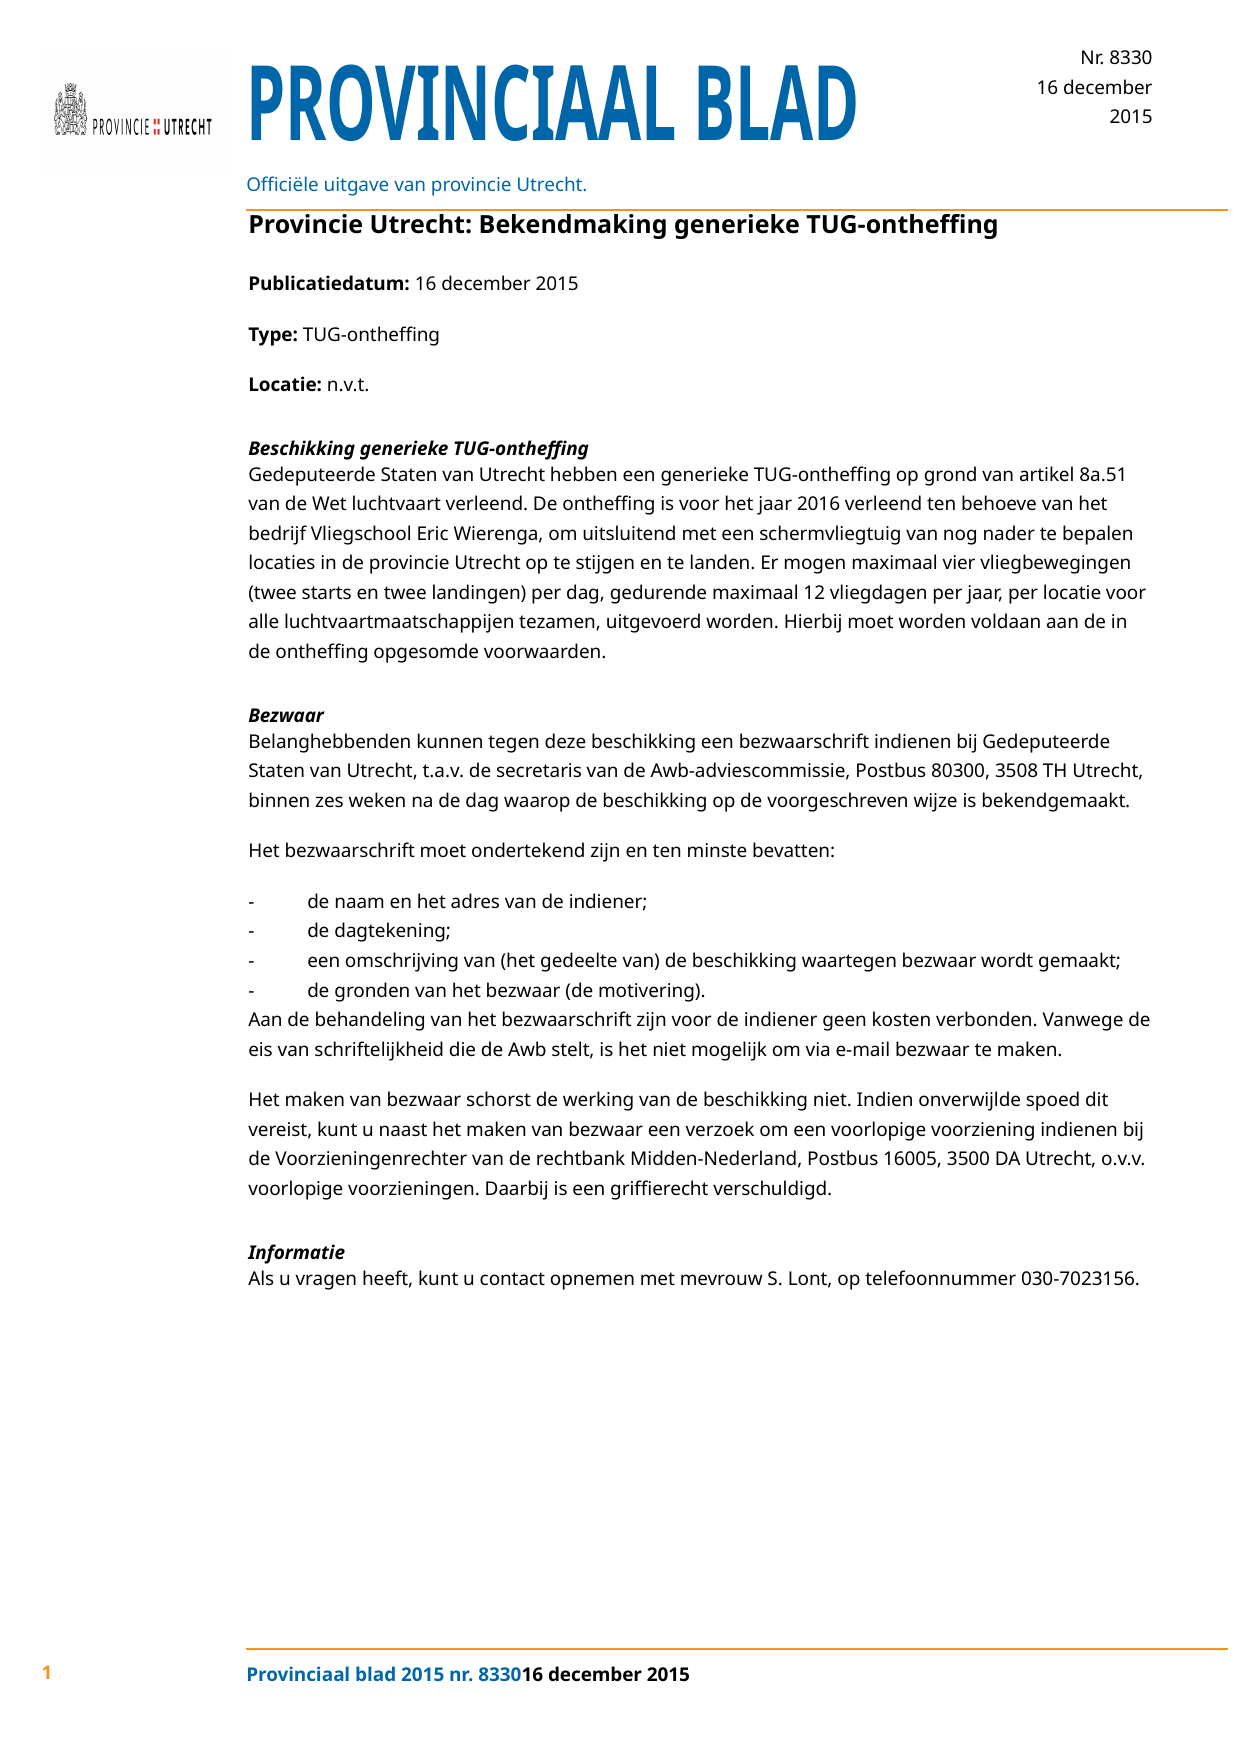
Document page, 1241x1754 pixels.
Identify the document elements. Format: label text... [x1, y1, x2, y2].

list de dagtekening; [248, 918, 1152, 943]
text Provincie Utrecht: Bekendmaking generieke TUG-ontheffing [248, 211, 1152, 241]
text Het maken van bezwaar schorst de werking van de beschikking niet. Indien onverwijlde spoed dit vereist, kunt u naast het maken van bezwaar een verzoek om een voorlopige voorziening indienen bij de Voorzieningenrechter van de rechtbank Midden-Nederland, Postbus 16005, 3500 DA Utrecht, o.v.v. voorlopige voorzieningen. Daarbij is een griffierecht verschuldigd. [248, 1086, 1152, 1201]
text Informatie [248, 1239, 1152, 1265]
text Aan de behandeling van het bezwaarschrift zijn voor de indiener geen kosten verbonden. Vanwege de eis van schriftelijkheid die de Awb stelt, is het niet mogelijk om via e-mail bezwaar te maken. [248, 1006, 1152, 1062]
text Type: TUG-ontheffing [248, 321, 1152, 346]
text Locatie: n.v.t. [248, 371, 1152, 397]
text Het bezwaarschrift moet ondertekend zijn en ten minste bevatten: [248, 838, 1152, 863]
text Als u vragen heeft, kunt u contact opnemen met mevrouw S. Lont, op telefoonnummer 030-7023156. [248, 1265, 1152, 1291]
text Belanghebbenden kunnen tegen deze beschikking een bezwaarschrift indienen bij Gedeputeerde Staten van Utrecht, t.a.v. de secretaris van de Awb-adviescommissie, Postbus 80300, 3508 TH Utrecht, binnen zes weken na de dag waarop de beschikking op de voorgeschreven wijze is bekendgemaakt. [248, 728, 1152, 813]
list een omschrijving van (het gedeelte van) de beschikking waartegen bezwaar wordt gemaakt; [248, 947, 1152, 973]
list de naam en het adres van de indiener; [248, 888, 1152, 914]
text Publicatiedatum: 16 december 2015 [248, 270, 1152, 296]
picture [41, 47, 231, 172]
text Beschikking generieke TUG-ontheffing [248, 435, 1152, 461]
text Bezwaar [248, 702, 1152, 728]
list de gronden van het bezwaar (de motivering). [248, 977, 1152, 1002]
text Gedeputeerde Staten van Utrecht hebben een generieke TUG-ontheffing op grond van artikel 8a.51 van de Wet luchtvaart verleend. De ontheffing is voor het jaar 2016 verleend ten behoeve van het bedrijf Vliegschool Eric Wierenga, om uitsluitend met een schermvliegtuig van nog nader te bepalen locaties in de provincie Utrecht op te stijgen en te landen. Er mogen maximaal vier vliegbewegingen (twee starts en twee landingen) per dag, gedurende maximaal 12 vliegdagen per jaar, per locatie voor alle luchtvaartmaatschappijen tezamen, uitgevoerd worden. Hierbij moet worden voldaan aan de in de ontheffing opgesomde voorwaarden. [248, 461, 1152, 664]
